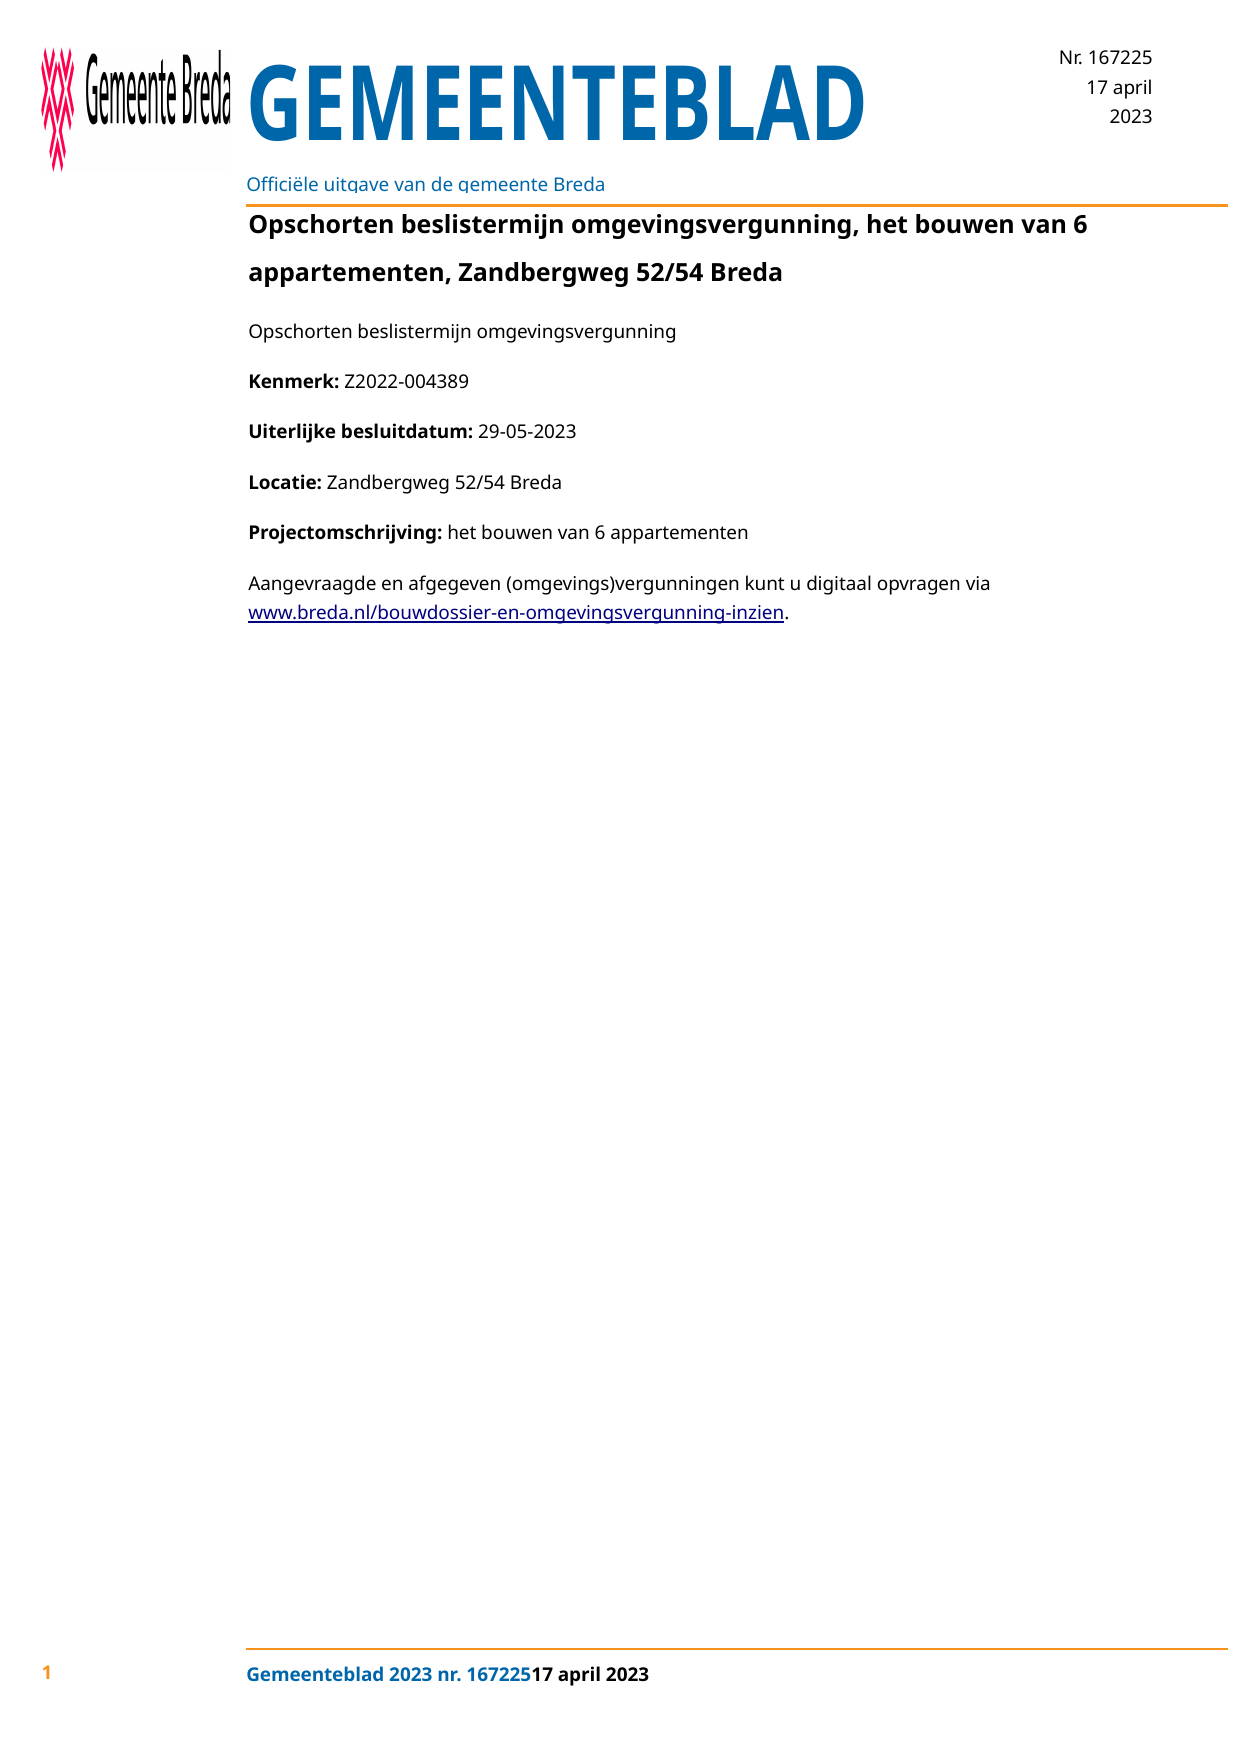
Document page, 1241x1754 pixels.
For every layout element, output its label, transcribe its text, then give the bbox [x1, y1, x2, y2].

text Aangevraagde en afgegeven (omgevings)vergunningen kunt u digitaal opvragen via www.breda.nl/bouwdossier-en-omgevingsvergunning-inzien. [248, 570, 1152, 625]
text Projectomschrijving: het bouwen van 6 appartementen [248, 519, 1152, 545]
text Opschorten beslistermijn omgevingsvergunning, het bouwen van 6 appartementen, Zandbergweg 52/54 Breda [248, 207, 1152, 288]
text Uiterlijke besluitdatum: 29-05-2023 [248, 419, 1152, 444]
text Kenmerk: Z2022-004389 [248, 368, 1152, 394]
picture [41, 47, 231, 172]
text Opschorten beslistermijn omgevingsvergunning [248, 318, 1152, 344]
text Locatie: Zandbergweg 52/54 Breda [248, 469, 1152, 495]
